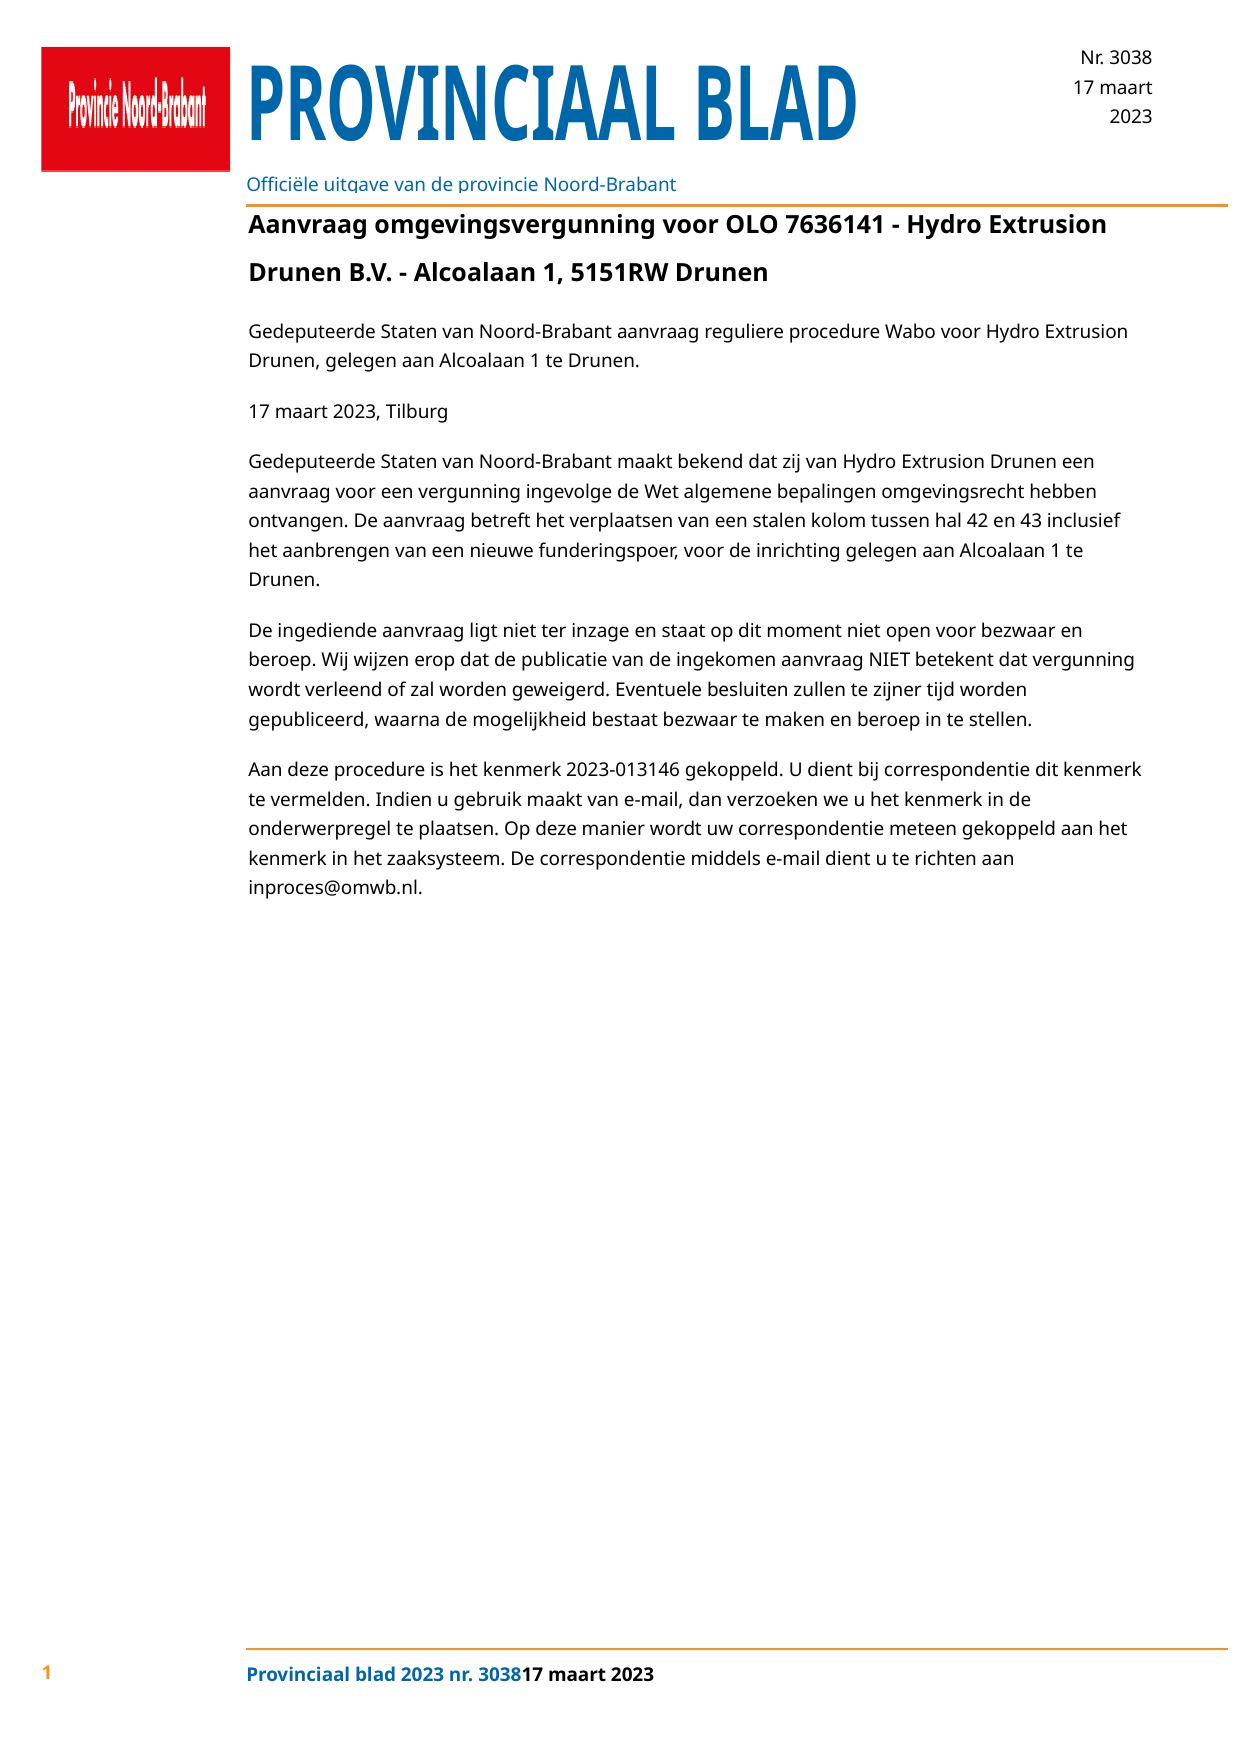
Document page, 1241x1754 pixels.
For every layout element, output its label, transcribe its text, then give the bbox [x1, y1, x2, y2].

picture [41, 47, 231, 172]
text 17 maart 2023, Tilburg [248, 398, 1152, 424]
text Gedeputeerde Staten van Noord-Brabant maakt bekend dat zij van Hydro Extrusion Drunen een aanvraag voor een vergunning ingevolge de Wet algemene bepalingen omgevingsrecht hebben ontvangen. De aanvraag betreft het verplaatsen van een stalen kolom tussen hal 42 en 43 inclusief het aanbrengen van een nieuwe funderingspoer, voor de inrichting gelegen aan Alcoalaan 1 te Drunen. [248, 448, 1152, 592]
text Aan deze procedure is het kenmerk 2023-013146 gekoppeld. U dient bij correspondentie dit kenmerk te vermelden. Indien u gebruik maakt van e-mail, dan verzoeken we u het kenmerk in de onderwerpregel te plaatsen. Op deze manier wordt uw correspondentie meteen gekoppeld aan het kenmerk in het zaaksysteem. De correspondentie middels e-mail dient u te richten aan inproces@omwb.nl. [248, 756, 1152, 900]
text Aanvraag omgevingsvergunning voor OLO 7636141 - Hydro Extrusion Drunen B.V. - Alcoalaan 1, 5151RW Drunen [248, 207, 1152, 288]
text Gedeputeerde Staten van Noord-Brabant aanvraag reguliere procedure Wabo voor Hydro Extrusion Drunen, gelegen aan Alcoalaan 1 te Drunen. [248, 318, 1152, 373]
text De ingediende aanvraag ligt niet ter inzage en staat op dit moment niet open voor bezwaar en beroep. Wij wijzen erop dat de publicatie van de ingekomen aanvraag NIET betekent dat vergunning wordt verleend of zal worden geweigerd. Eventuele besluiten zullen te zijner tijd worden gepubliceerd, waarna de mogelijkheid bestaat bezwaar te maken en beroep in te stellen. [248, 617, 1152, 732]
